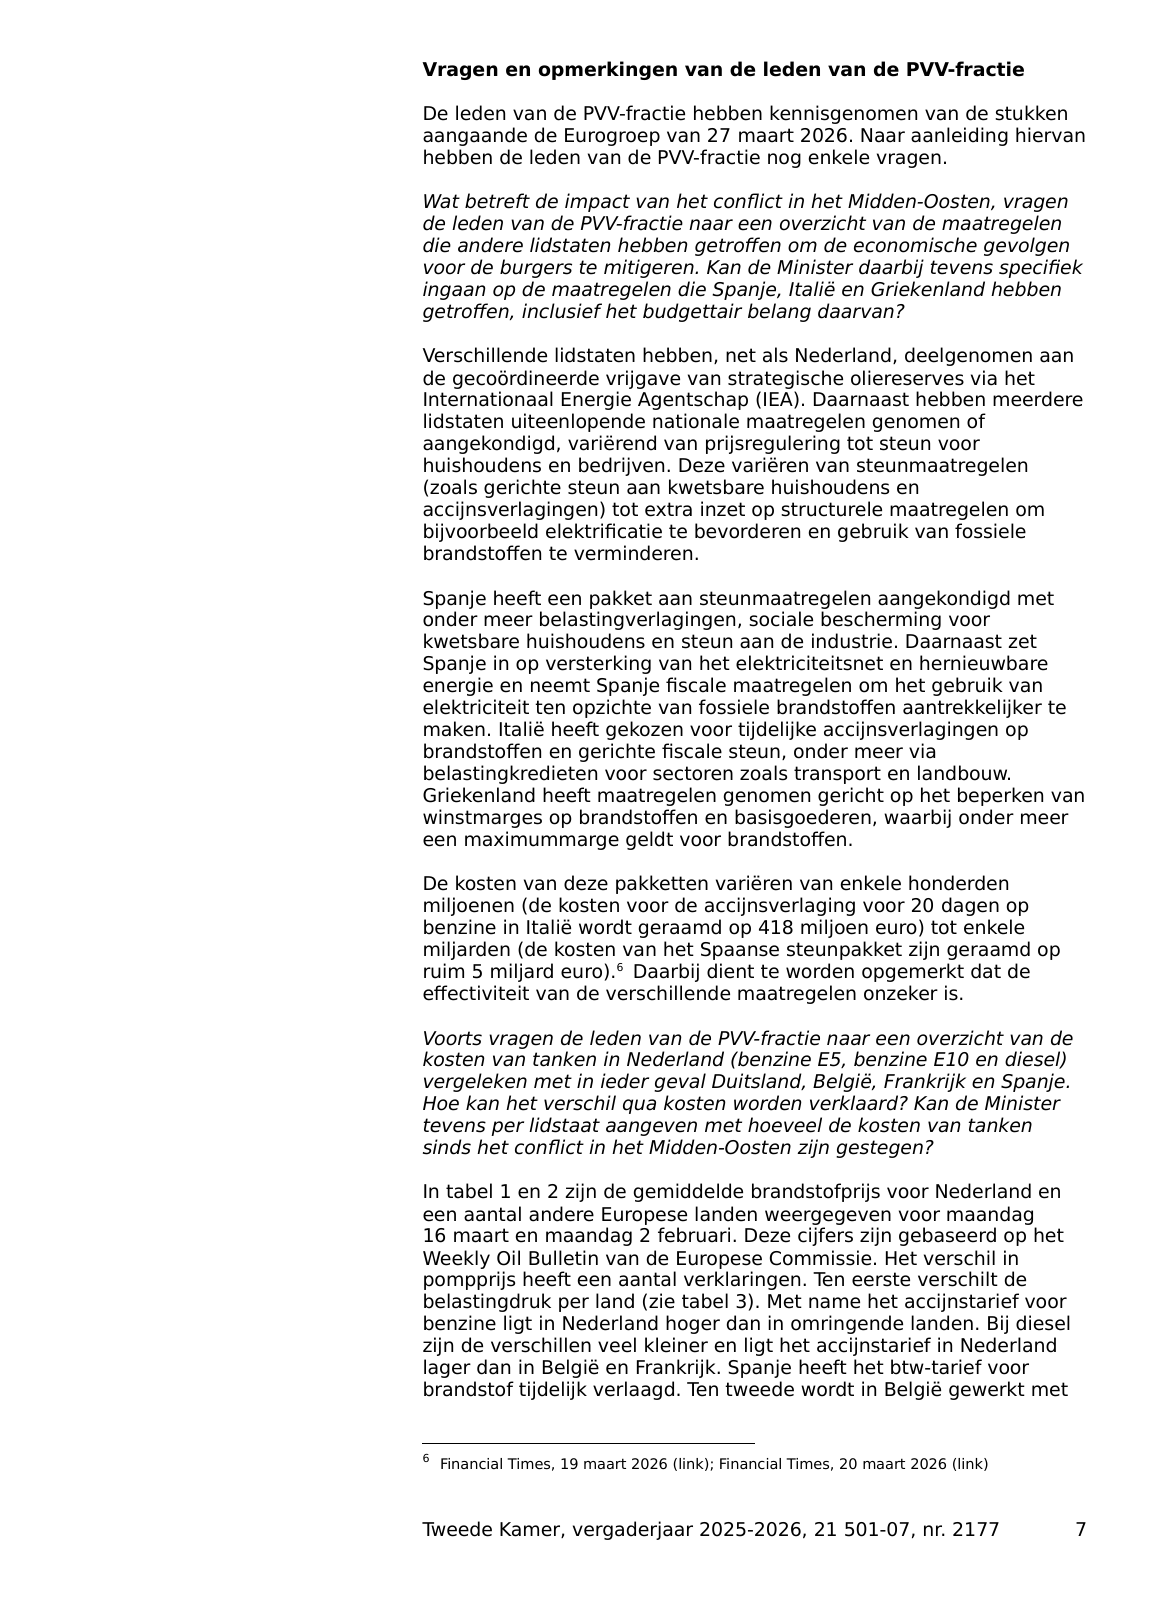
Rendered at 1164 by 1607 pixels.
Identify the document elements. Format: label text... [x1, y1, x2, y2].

text Voorts vragen de leden van de PVV-fractie naar een overzicht van de kosten van tanken in Nederland (benzine E5, benzine E10 en diesel) vergeleken met in ieder geval Duitsland, België, Frankrijk en Spanje. Hoe kan het verschil qua kosten worden verklaard? Kan de Minister tevens per lidstaat aangeven met hoeveel de kosten van tanken sinds het conflict in het Midden-Oosten zijn gestegen? [422, 1027, 1087, 1159]
subtitle Vragen en opmerkingen van de leden van de PVV-fractie [422, 59, 1087, 81]
text Financial Times, 19 maart 2026 (link); Financial Times, 20 maart 2026 (link) [422, 1452, 1087, 1474]
text Wat betreft de impact van het conflict in het Midden-Oosten, vragen de leden van de PVV-fractie naar een overzicht van de maatregelen die andere lidstaten hebben getroffen om de economische gevolgen voor de burgers te mitigeren. Kan de Minister daarbij tevens specifiek ingaan op de maatregelen die Spanje, Italië en Griekenland hebben getroffen, inclusief het budgettair belang daarvan? [422, 191, 1087, 323]
text Verschillende lidstaten hebben, net als Nederland, deelgenomen aan de gecoördineerde vrijgave van strategische oliereserves via het Internationaal Energie Agentschap (IEA). Daarnaast hebben meerdere lidstaten uiteenlopende nationale maatregelen genomen of aangekondigd, variërend van prijsregulering tot steun voor huishoudens en bedrijven. Deze variëren van steunmaatregelen (zoals gerichte steun aan kwetsbare huishoudens en accijnsverlagingen) tot extra inzet op structurele maatregelen om bijvoorbeeld elektrificatie te bevorderen en gebruik van fossiele brandstoffen te verminderen. [422, 345, 1087, 565]
text Spanje heeft een pakket aan steunmaatregelen aangekondigd met onder meer belastingverlagingen, sociale bescherming voor kwetsbare huishoudens en steun aan de industrie. Daarnaast zet Spanje in op versterking van het elektriciteitsnet en hernieuwbare energie en neemt Spanje fiscale maatregelen om het gebruik van elektriciteit ten opzichte van fossiele brandstoffen aantrekkelijker te maken. Italië heeft gekozen voor tijdelijke accijnsverlagingen op brandstoffen en gerichte fiscale steun, onder meer via belastingkredieten voor sectoren zoals transport en landbouw. Griekenland heeft maatregelen genomen gericht op het beperken van winstmarges op brandstoffen en basisgoederen, waarbij onder meer een maximummarge geldt voor brandstoffen. [422, 587, 1087, 851]
text In tabel 1 en 2 zijn de gemiddelde brandstofprijs voor Nederland en een aantal andere Europese landen weergegeven voor maandag 16 maart en maandag 2 februari. Deze cijfers zijn gebaseerd op het Weekly Oil Bulletin van de Europese Commissie. Het verschil in pompprijs heeft een aantal verklaringen. Ten eerste verschilt de belastingdruk per land (zie tabel 3). Met name het accijnstarief voor benzine ligt in Nederland hoger dan in omringende landen. Bij diesel zijn de verschillen veel kleiner en ligt het accijnstarief in Nederland lager dan in België en Frankrijk. Spanje heeft het btw-tarief voor brandstof tijdelijk verlaagd. Ten tweede wordt in België gewerkt met [422, 1181, 1087, 1401]
text De kosten van deze pakketten variëren van enkele honderden miljoenen (de kosten voor de accijnsverlaging voor 20 dagen op benzine in Italië wordt geraamd op 418 miljoen euro) tot enkele miljarden (de kosten van het Spaanse steunpakket zijn geraamd op ruim 5 miljard euro). Daarbij dient te worden opgemerkt dat de effectiviteit van de verschillende maatregelen onzeker is. [422, 873, 1087, 1005]
text De leden van de PVV-fractie hebben kennisgenomen van de stukken aangaande de Eurogroep van 27 maart 2026. Naar aanleiding hiervan hebben de leden van de PVV-fractie nog enkele vragen. [422, 103, 1087, 169]
